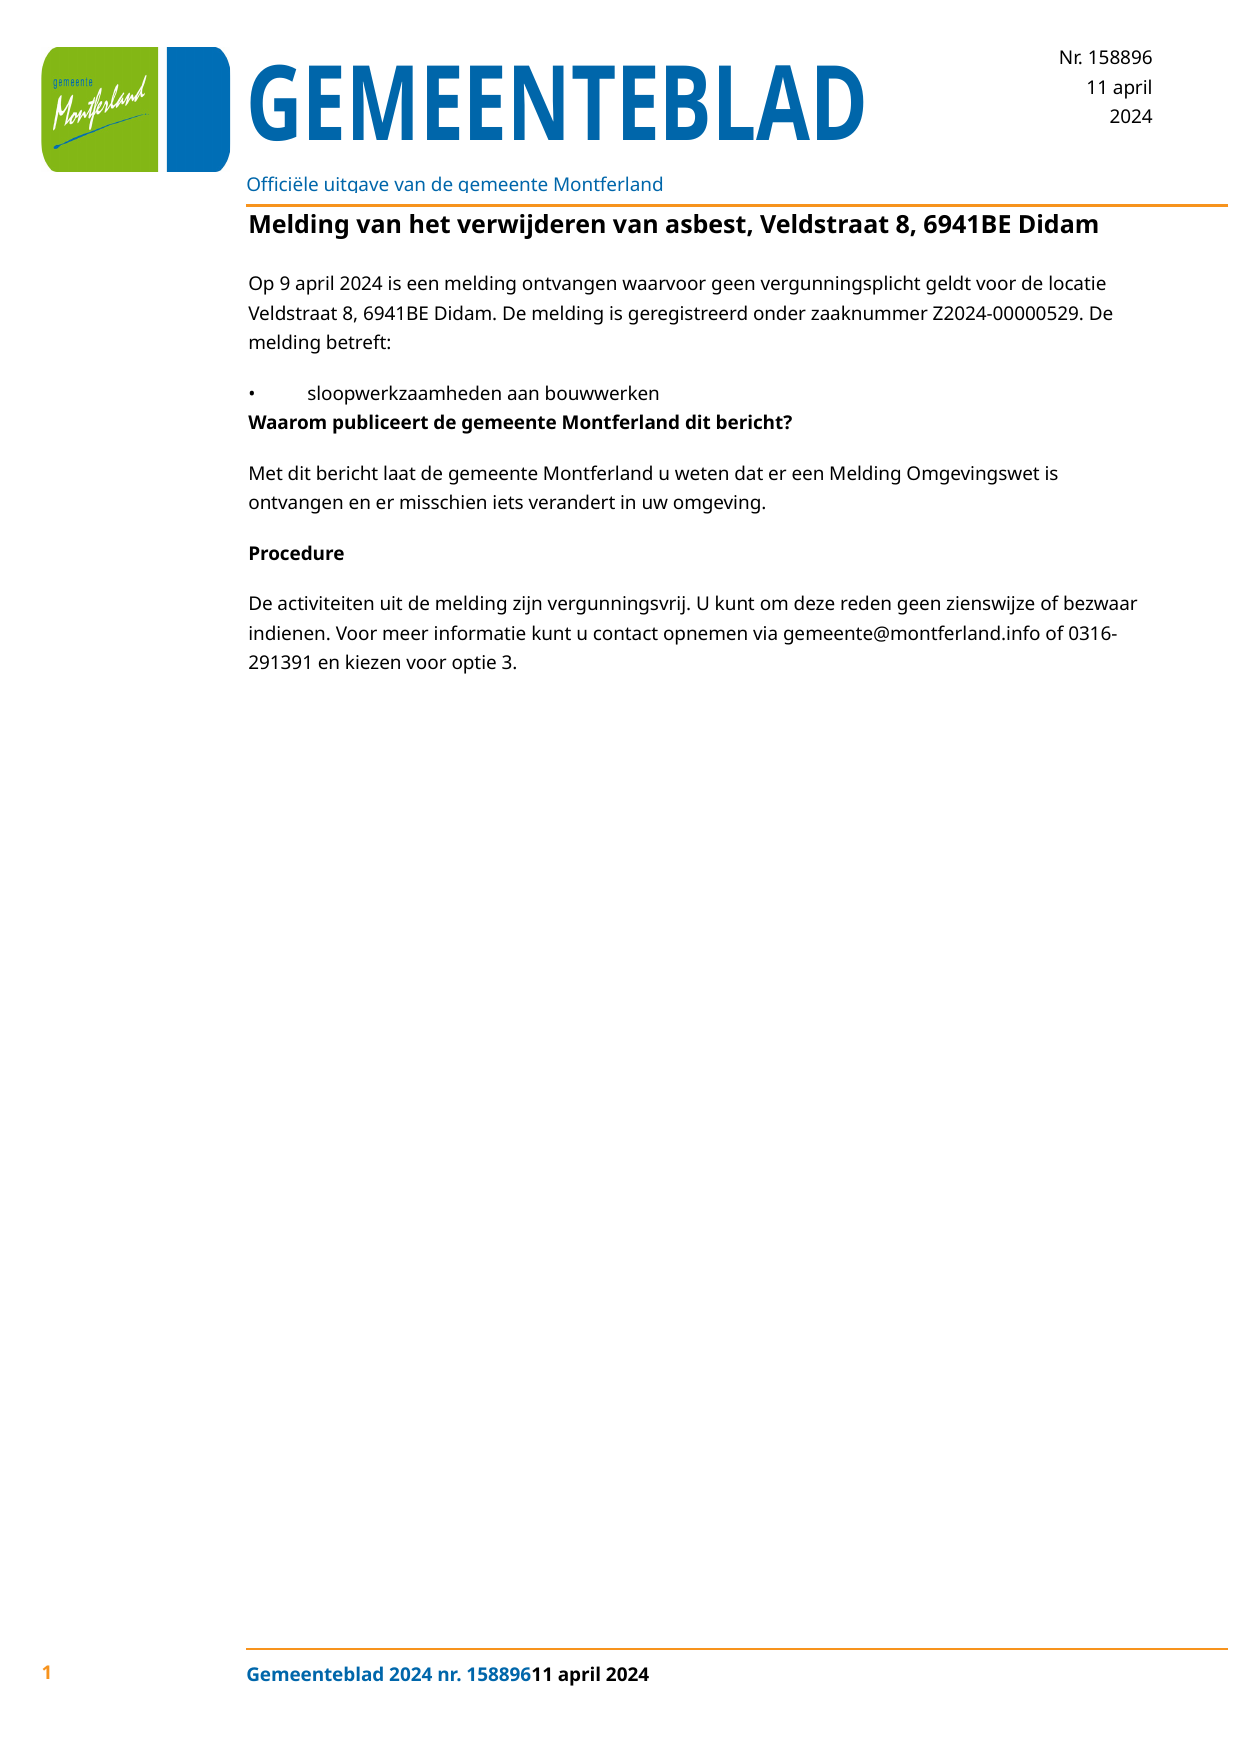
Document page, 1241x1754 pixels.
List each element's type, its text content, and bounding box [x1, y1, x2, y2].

text Met dit bericht laat de gemeente Montferland u weten dat er een Melding Omgevingswet is ontvangen en er misschien iets verandert in uw omgeving. [248, 460, 1152, 515]
text De activiteiten uit de melding zijn vergunningsvrij. U kunt om deze reden geen zienswijze of bezwaar indienen. Voor meer informatie kunt u contact opnemen via gemeente@montferland.info of 0316-291391 en kiezen voor optie 3. [248, 590, 1152, 675]
text Procedure [248, 540, 1152, 566]
text Waarom publiceert de gemeente Montferland dit bericht? [248, 409, 1152, 435]
text Melding van het verwijderen van asbest, Veldstraat 8, 6941BE Didam [248, 207, 1152, 241]
text Op 9 april 2024 is een melding ontvangen waarvoor geen vergunningsplicht geldt voor de locatie Veldstraat 8, 6941BE Didam. De melding is geregistreerd onder zaaknummer Z2024-00000529. De melding betreft: [248, 270, 1152, 355]
picture [41, 47, 231, 172]
list sloopwerkzaamheden aan bouwwerken [248, 380, 1152, 406]
